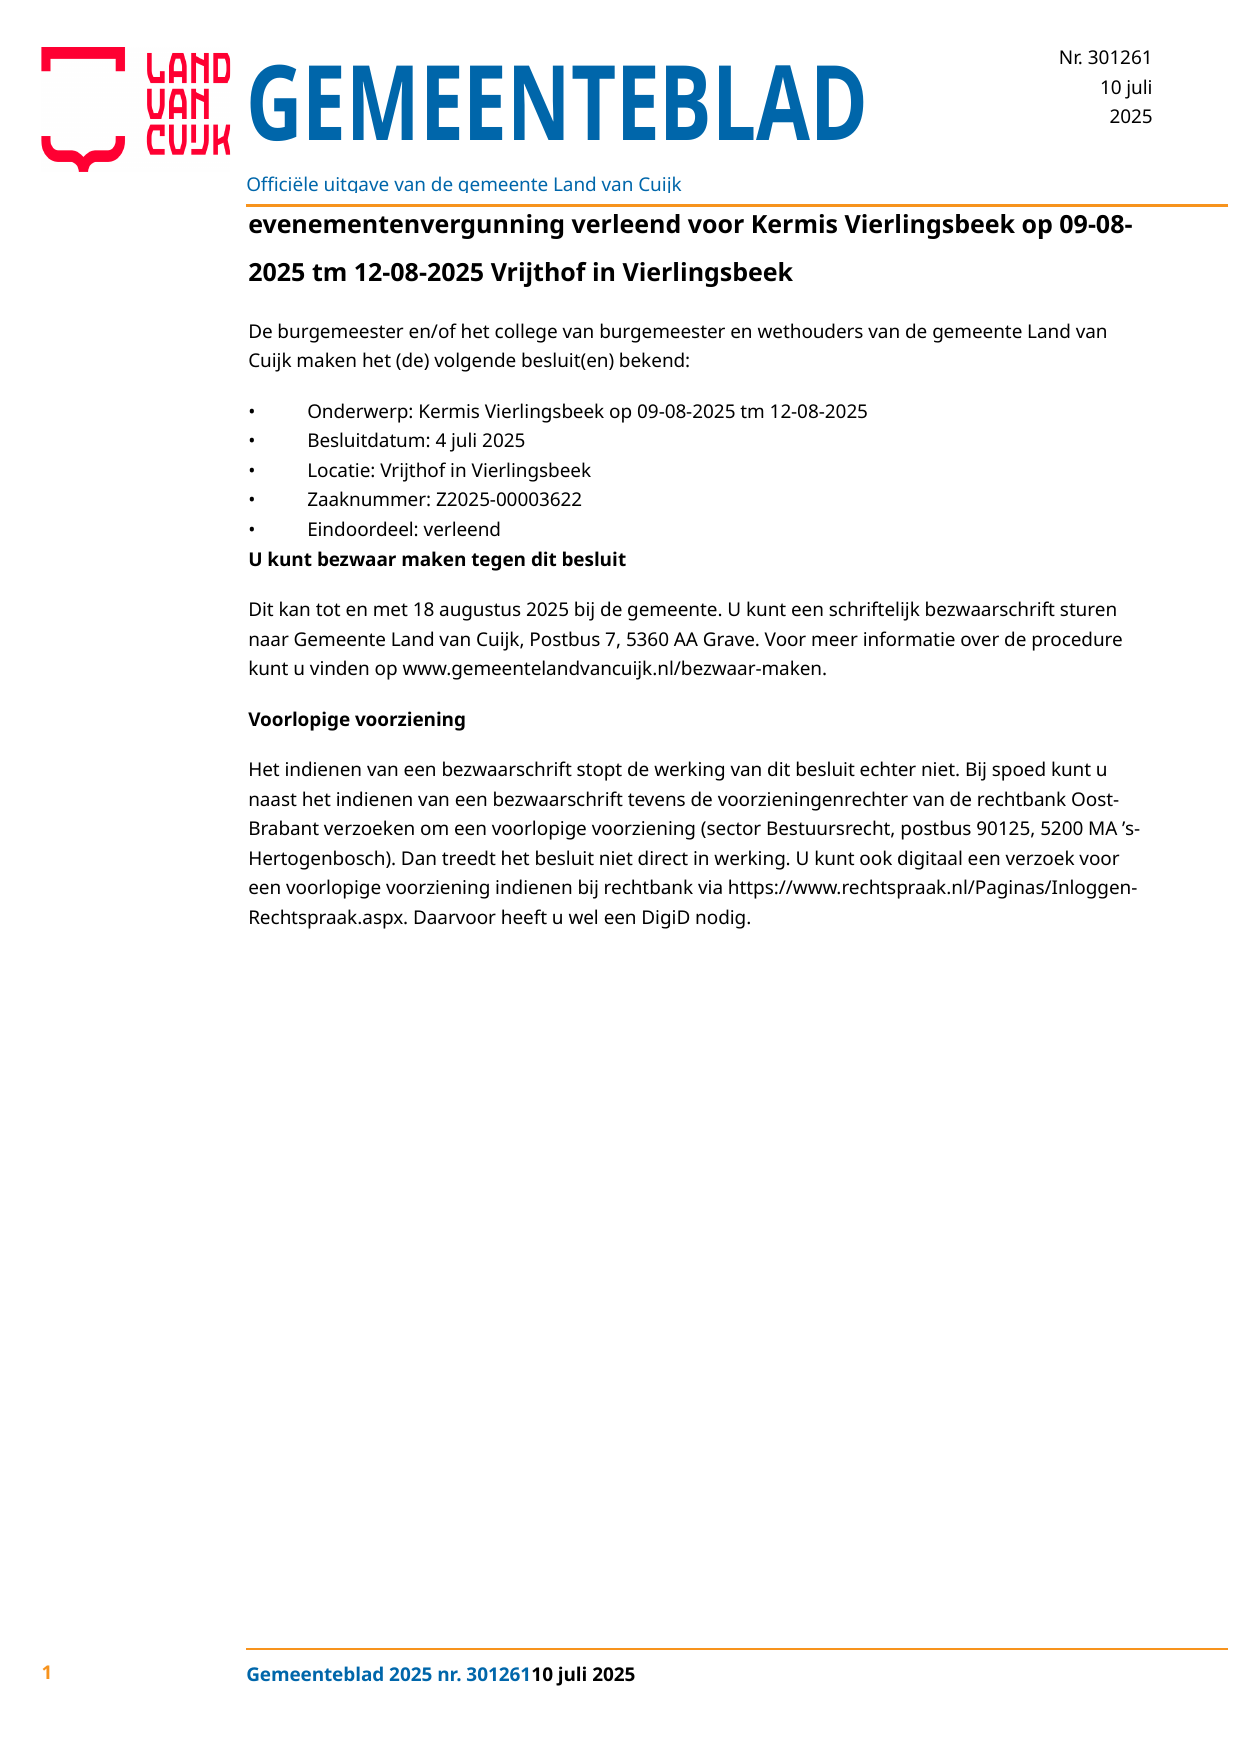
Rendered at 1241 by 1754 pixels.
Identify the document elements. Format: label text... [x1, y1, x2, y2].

text Het indienen van een bezwaarschrift stopt de werking van dit besluit echter niet. Bij spoed kunt u naast het indienen van een bezwaarschrift tevens de voorzieningenrechter van de rechtbank Oost-Brabant verzoeken om een voorlopige voorziening (sector Bestuursrecht, postbus 90125, 5200 MA ’s-Hertogenbosch). Dan treedt het besluit niet direct in werking. U kunt ook digitaal een verzoek voor een voorlopige voorziening indienen bij rechtbank via https://www.rechtspraak.nl/Paginas/Inloggen-Rechtspraak.aspx. Daarvoor heeft u wel een DigiD nodig. [248, 756, 1152, 930]
list Besluitdatum: 4 juli 2025 [248, 427, 1152, 453]
text Voorlopige voorziening [248, 706, 1152, 732]
list Locatie: Vrijthof in Vierlingsbeek [248, 457, 1152, 483]
picture [41, 47, 231, 172]
text Dit kan tot en met 18 augustus 2025 bij de gemeente. U kunt een schriftelijk bezwaarschrift sturen naar Gemeente Land van Cuijk, Postbus 7, 5360 AA Grave. Voor meer informatie over de procedure kunt u vinden op www.gemeentelandvancuijk.nl/bezwaar-maken. [248, 596, 1152, 681]
list Eindoordeel: verleend [248, 516, 1152, 542]
text evenementenvergunning verleend voor Kermis Vierlingsbeek op 09-08-2025 tm 12-08-2025 Vrijthof in Vierlingsbeek [248, 207, 1152, 288]
text De burgemeester en/of het college van burgemeester en wethouders van de gemeente Land van Cuijk maken het (de) volgende besluit(en) bekend: [248, 318, 1152, 373]
text U kunt bezwaar maken tegen dit besluit [248, 546, 1152, 572]
list Onderwerp: Kermis Vierlingsbeek op 09-08-2025 tm 12-08-2025 [248, 398, 1152, 424]
list Zaaknummer: Z2025-00003622 [248, 487, 1152, 512]
